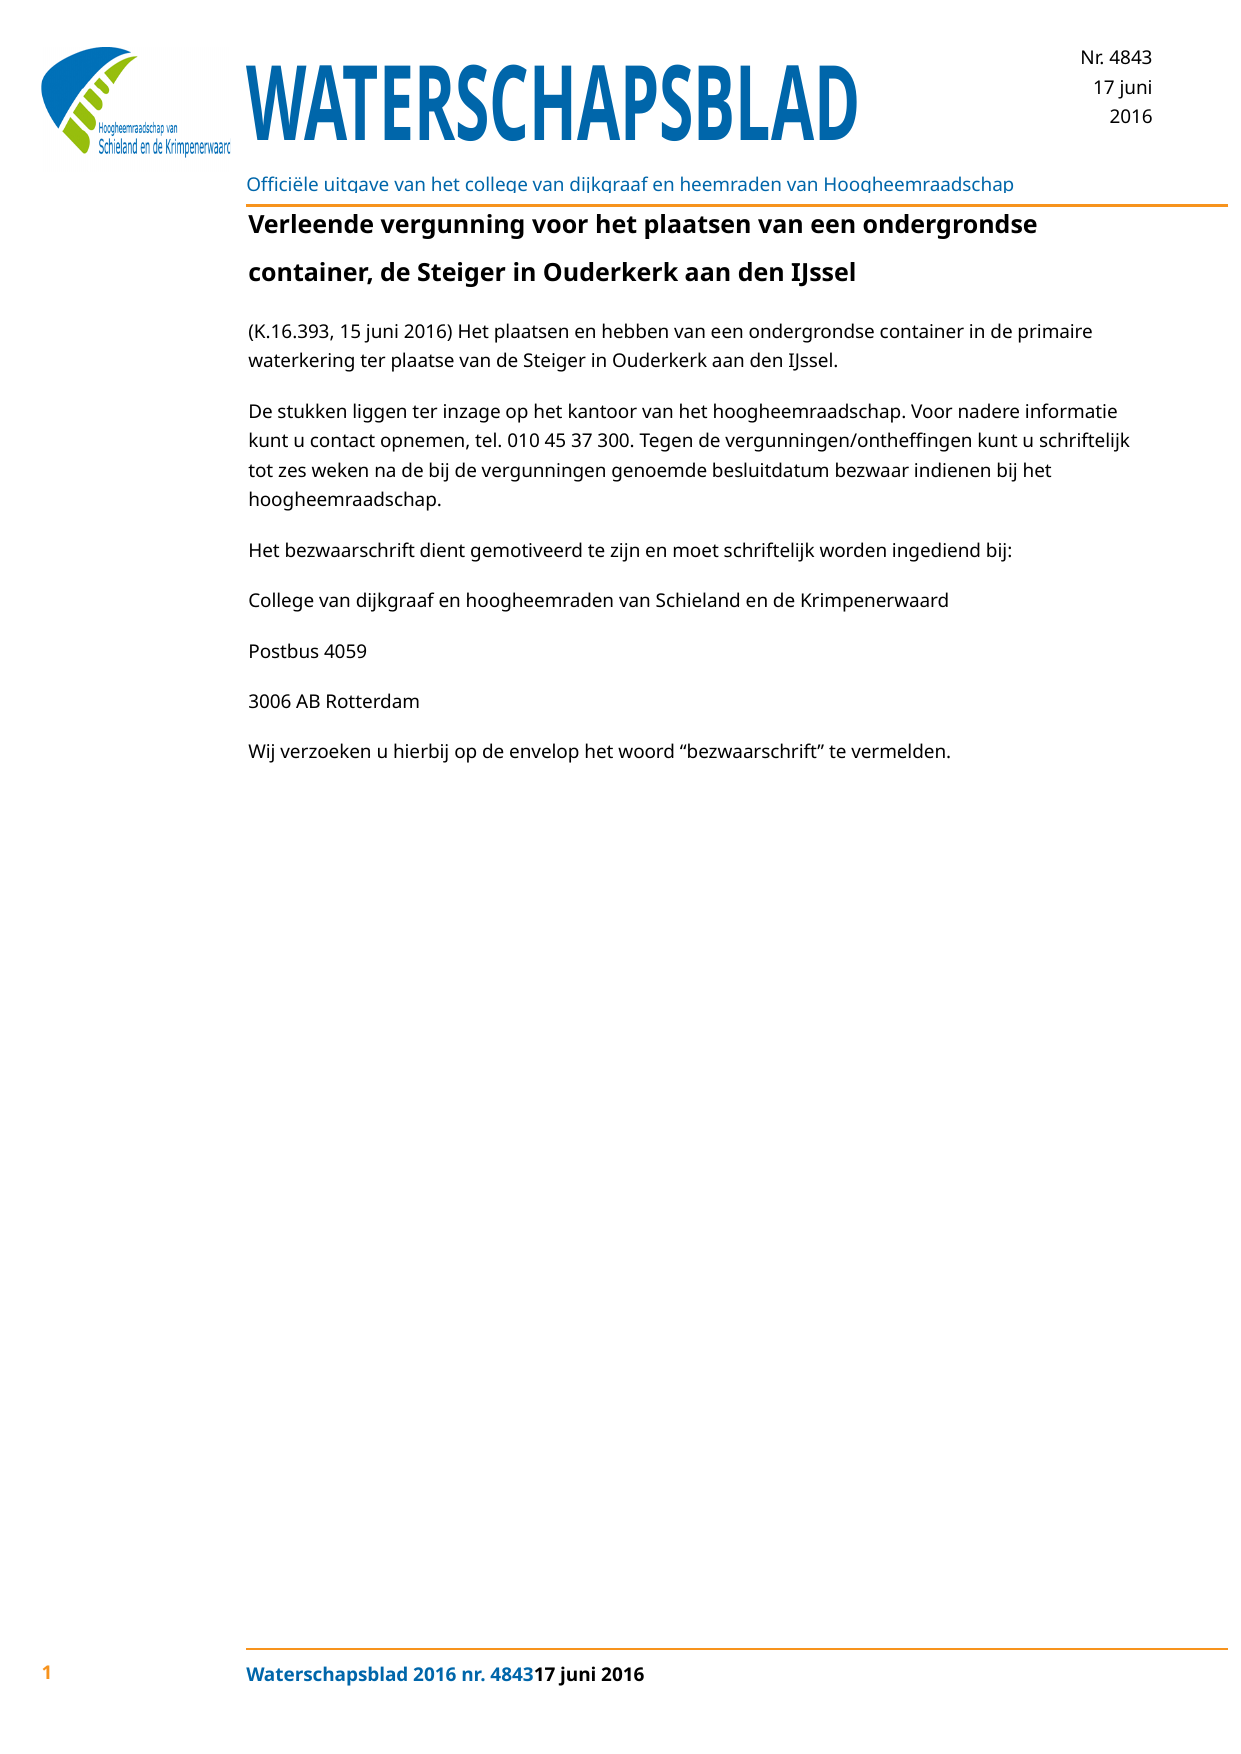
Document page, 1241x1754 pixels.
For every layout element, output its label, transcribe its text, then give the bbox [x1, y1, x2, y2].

text Het bezwaarschrift dient gemotiveerd te zijn en moet schriftelijk worden ingediend bij: [248, 537, 1152, 563]
text Postbus 4059 [248, 638, 1152, 664]
picture [41, 47, 231, 172]
text Verleende vergunning voor het plaatsen van een ondergrondse container, de Steiger in Ouderkerk aan den IJssel [248, 207, 1152, 288]
text (K.16.393, 15 juni 2016) Het plaatsen en hebben van een ondergrondse container in de primaire waterkering ter plaatse van de Steiger in Ouderkerk aan den IJssel. [248, 318, 1152, 373]
text 3006 AB Rotterdam [248, 688, 1152, 714]
text Wij verzoeken u hierbij op de envelop het woord “bezwaarschrift” te vermelden. [248, 739, 1152, 764]
text De stukken liggen ter inzage op het kantoor van het hoogheemraadschap. Voor nadere informatie kunt u contact opnemen, tel. 010 45 37 300. Tegen de vergunningen/ontheffingen kunt u schriftelijk tot zes weken na de bij de vergunningen genoemde besluitdatum bezwaar indienen bij het hoogheemraadschap. [248, 398, 1152, 512]
text College van dijkgraaf en hoogheemraden van Schieland en de Krimpenerwaard [248, 587, 1152, 613]
